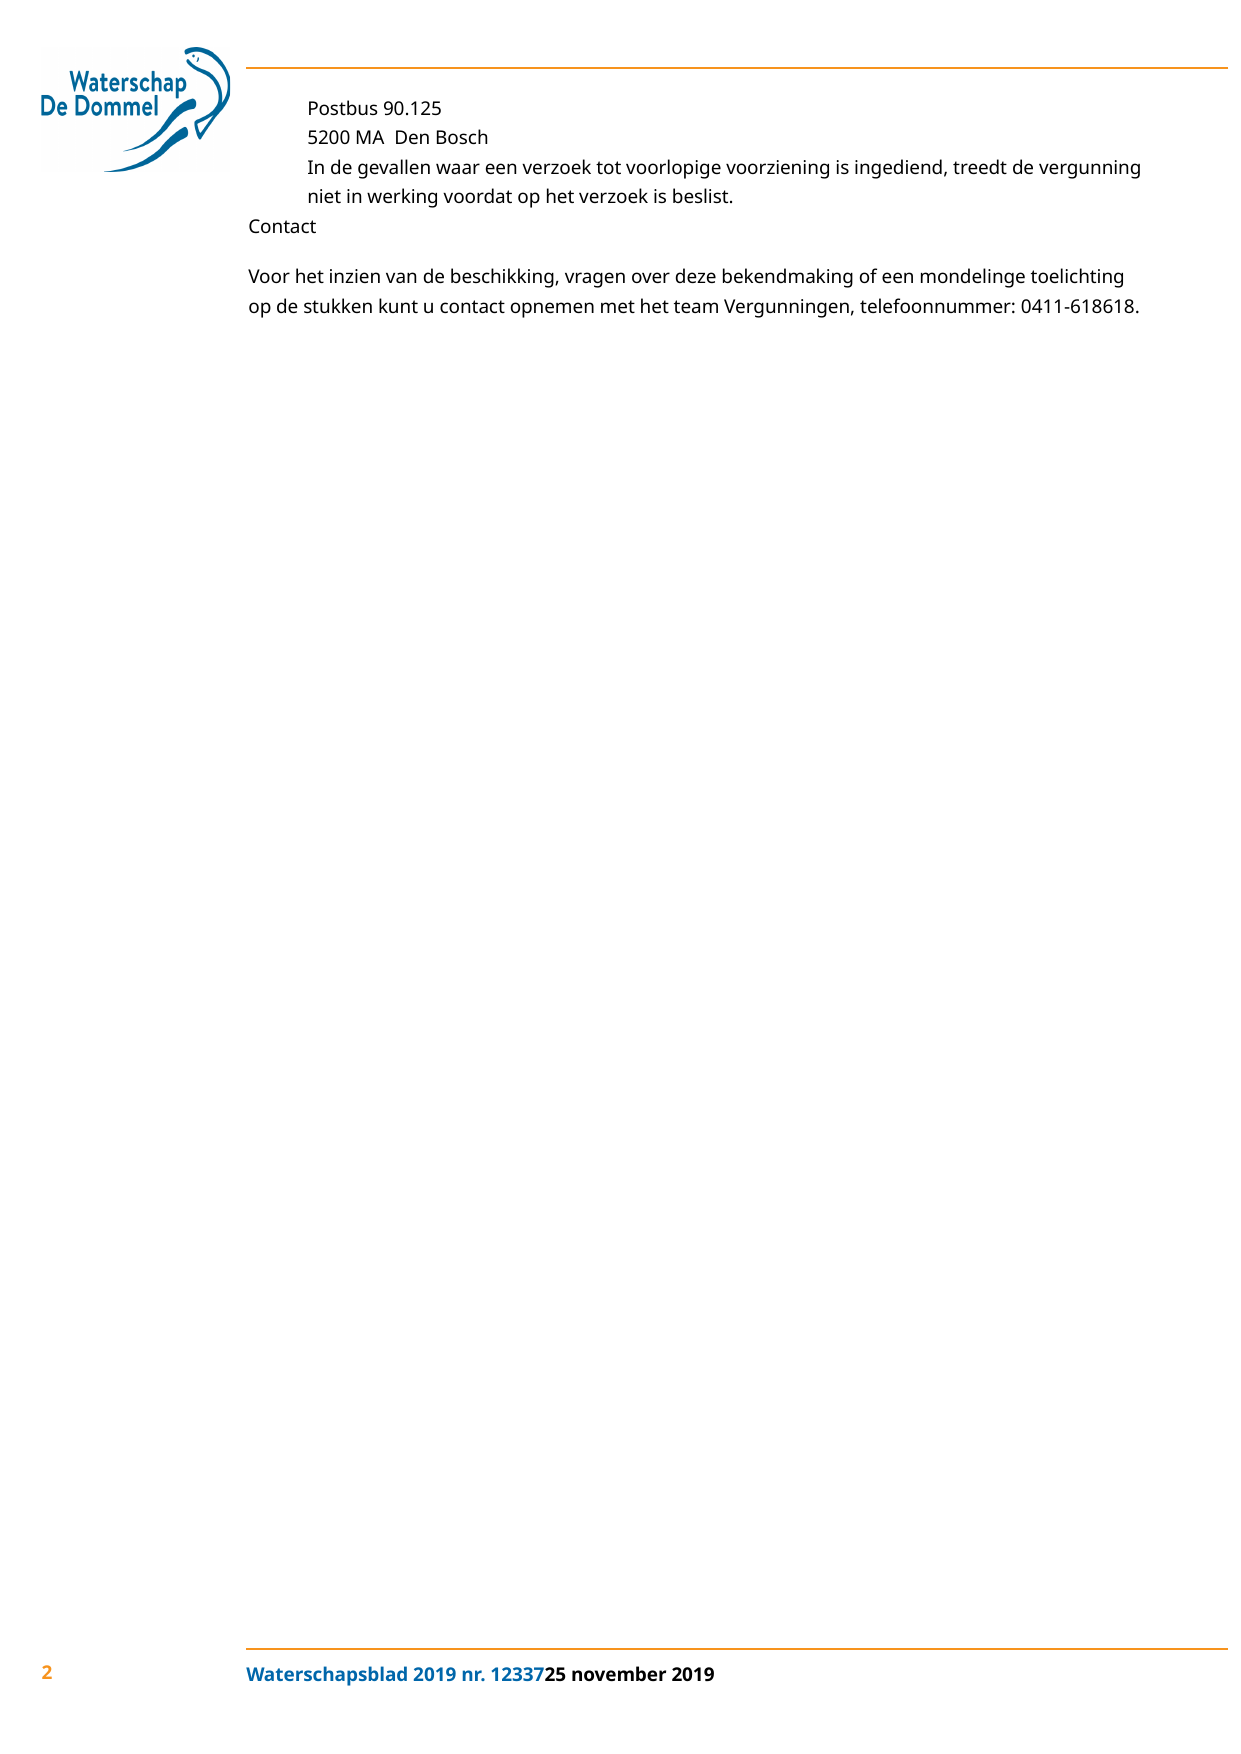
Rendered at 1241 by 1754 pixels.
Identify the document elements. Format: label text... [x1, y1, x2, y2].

list Postbus 90.125 [248, 95, 1152, 121]
text Voor het inzien van de beschikking, vragen over deze bekendmaking of een mondelinge toelichting op de stukken kunt u contact opnemen met het team Vergunningen, telefoonnummer: 0411-618618. [248, 263, 1152, 319]
picture [204, 47, 231, 76]
picture [45, 99, 51, 111]
text Contact [248, 213, 1152, 239]
list 5200 MA Den Bosch [248, 124, 1152, 150]
picture [198, 118, 210, 131]
picture [41, 47, 231, 172]
list In de gevallen waar een verzoek tot voorlopige voorziening is ingediend, treedt de vergunning niet in werking voordat op het verzoek is beslist. [248, 154, 1152, 209]
